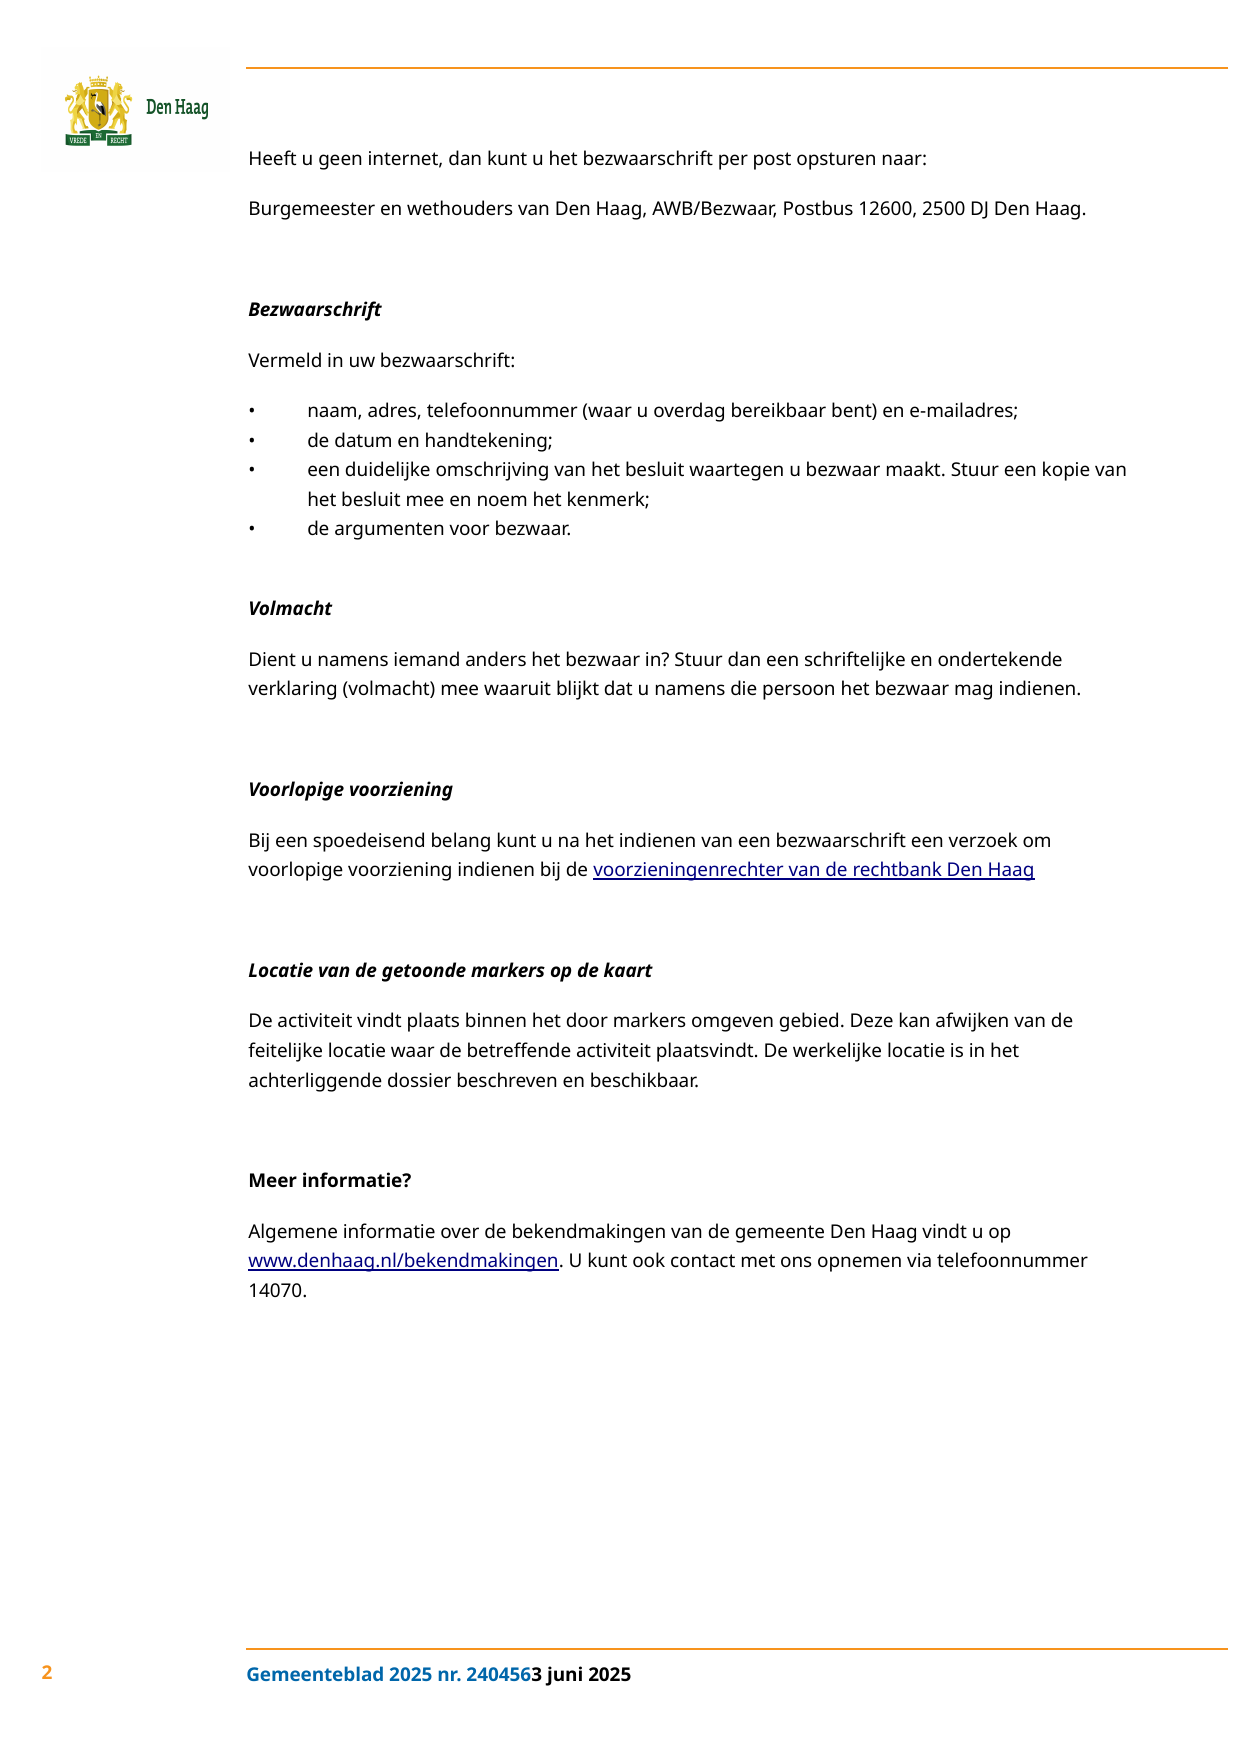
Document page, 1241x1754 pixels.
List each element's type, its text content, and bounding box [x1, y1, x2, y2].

list de argumenten voor bezwaar. [248, 516, 1152, 541]
text Volmacht [248, 596, 1152, 621]
picture [41, 47, 231, 172]
text Voorlopige voorziening [248, 776, 1152, 802]
text Locatie van de getoonde markers op de kaart [248, 957, 1152, 983]
text Heeft u geen internet, dan kunt u het bezwaarschrift per post opsturen naar: [248, 145, 1152, 171]
text Burgemeester en wethouders van Den Haag, AWB/Bezwaar, Postbus 12600, 2500 DJ Den Haag. [248, 196, 1152, 221]
list de datum en handtekening; [248, 427, 1152, 453]
text Dient u namens iemand anders het bezwaar in? Stuur dan een schriftelijke en ondertekende verklaring (volmacht) mee waaruit blijkt dat u namens die persoon het bezwaar mag indienen. [248, 646, 1152, 701]
text De activiteit vindt plaats binnen het door markers omgeven gebied. Deze kan afwijken van de feitelijke locatie waar de betreffende activiteit plaatsvindt. De werkelijke locatie is in het achterliggende dossier beschreven en beschikbaar. [248, 1008, 1152, 1093]
text Meer informatie? [248, 1168, 1152, 1193]
text Bij een spoedeisend belang kunt u na het indienen van een bezwaarschrift een verzoek om voorlopige voorziening indienen bij de voorzieningenrechter van de rechtbank Den Haag [248, 827, 1152, 882]
list een duidelijke omschrijving van het besluit waartegen u bezwaar maakt. Stuur een kopie van het besluit mee en noem het kenmerk; [248, 456, 1152, 512]
text Algemene informatie over de bekendmakingen van de gemeente Den Haag vindt u op www.denhaag.nl/bekendmakingen. U kunt ook contact met ons opnemen via telefoonnummer 14070. [248, 1218, 1152, 1303]
text Vermeld in uw bezwaarschrift: [248, 347, 1152, 373]
list naam, adres, telefoonnummer (waar u overdag bereikbaar bent) en e-mailadres; [248, 397, 1152, 423]
text Bezwaarschrift [248, 296, 1152, 322]
